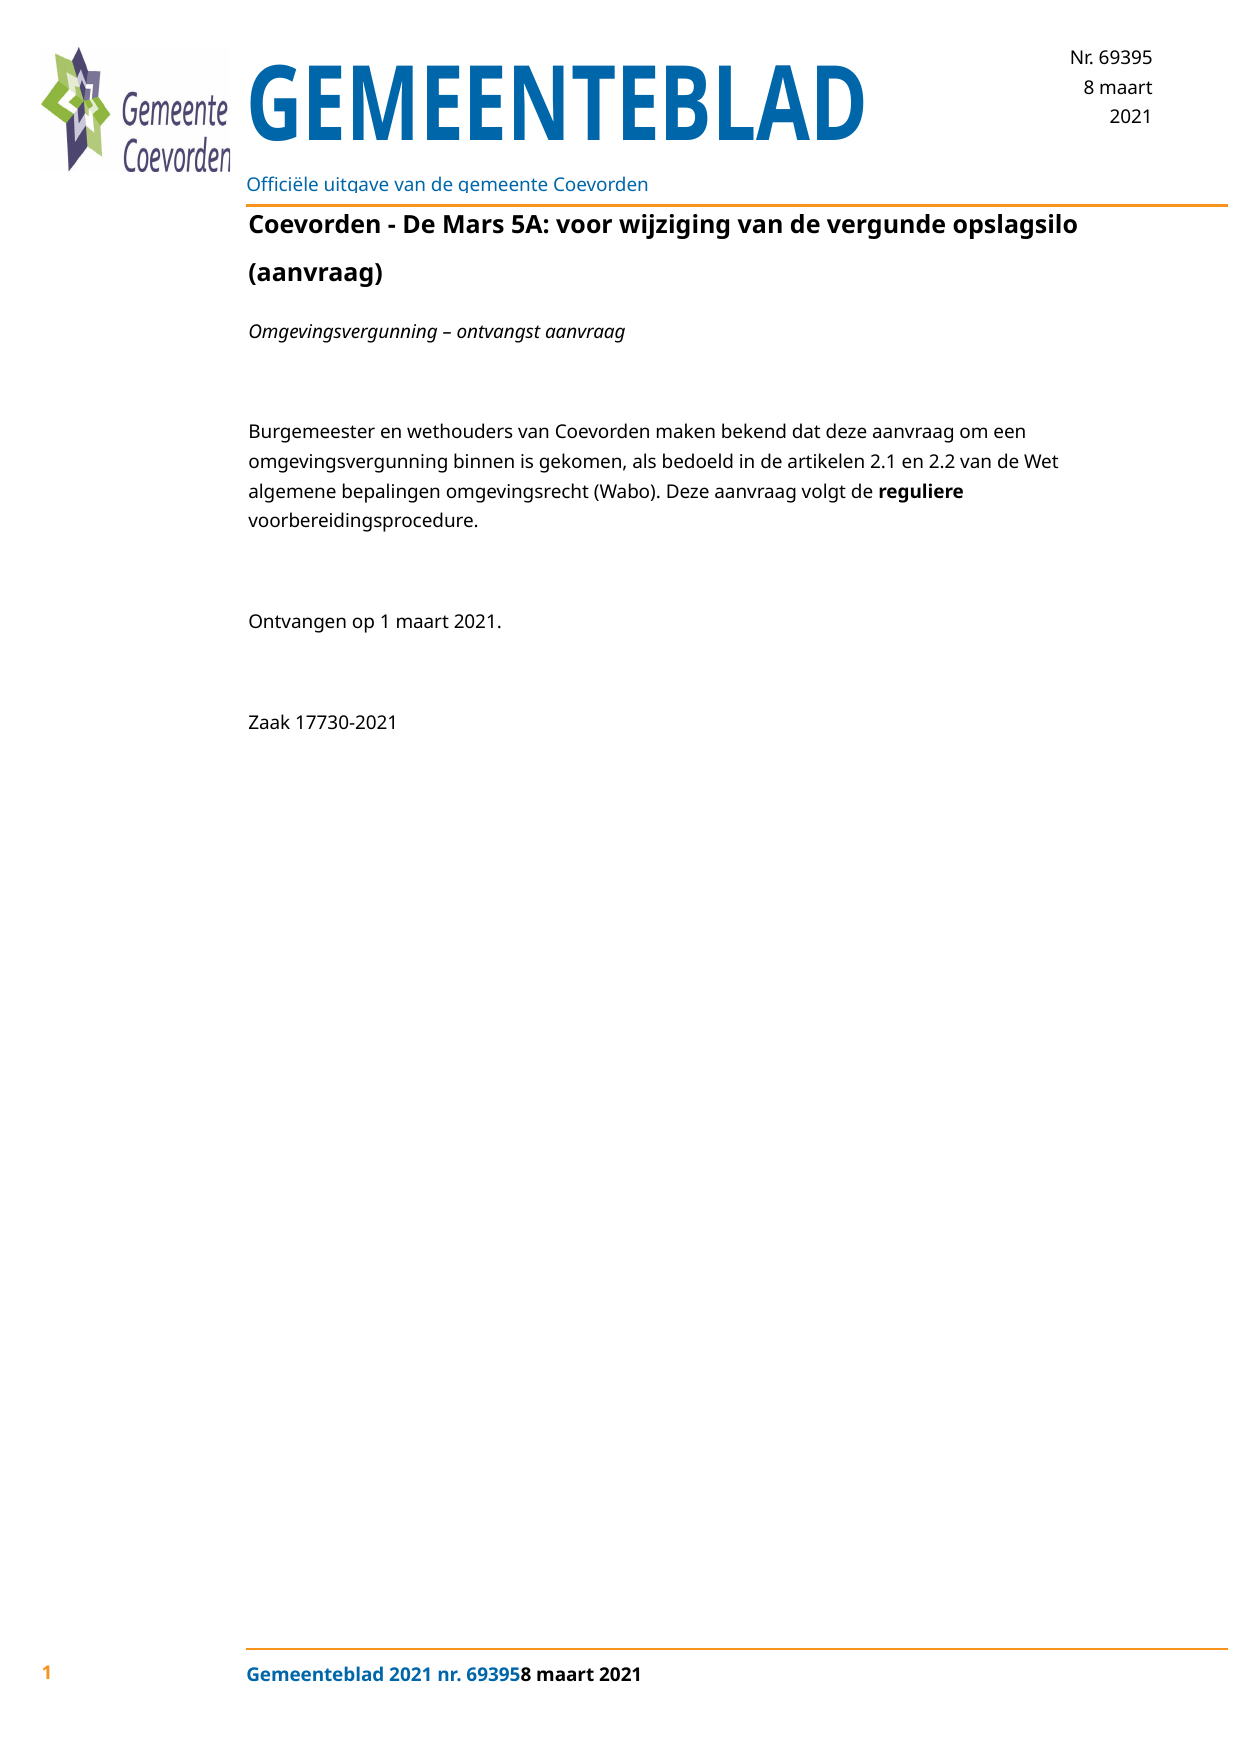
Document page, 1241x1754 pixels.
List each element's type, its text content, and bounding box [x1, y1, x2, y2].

text Omgevingsvergunning – ontvangst aanvraag [248, 318, 1152, 344]
text Coevorden - De Mars 5A: voor wijziging van de vergunde opslagsilo (aanvraag) [248, 207, 1152, 288]
text Burgemeester en wethouders van Coevorden maken bekend dat deze aanvraag om een omgevingsvergunning binnen is gekomen, als bedoeld in de artikelen 2.1 en 2.2 van de Wet algemene bepalingen omgevingsrecht (Wabo). Deze aanvraag volgt de reguliere voorbereidingsprocedure. [248, 419, 1152, 533]
picture [41, 47, 231, 172]
text Ontvangen op 1 maart 2021. [248, 608, 1152, 634]
text Zaak 17730-2021 [248, 709, 1152, 735]
